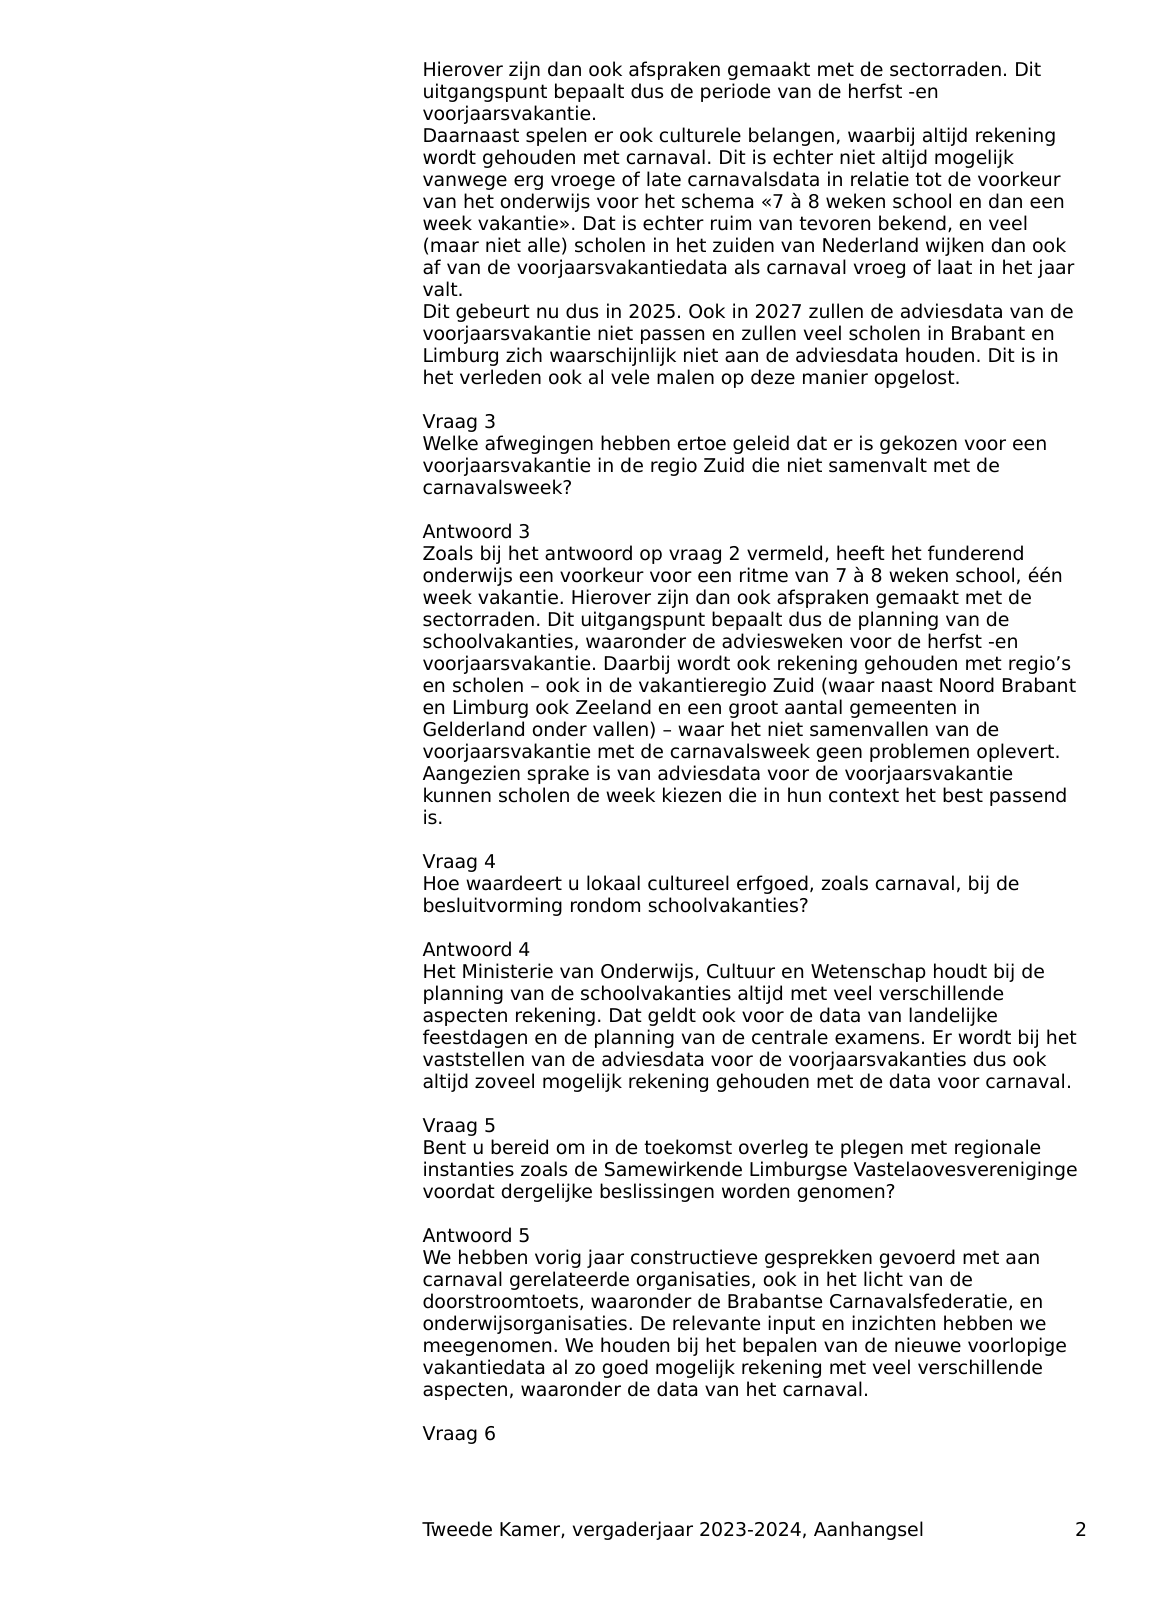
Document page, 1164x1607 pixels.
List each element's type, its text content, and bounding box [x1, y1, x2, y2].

text Vraag 4 [422, 851, 1087, 873]
text Het Ministerie van Onderwijs, Cultuur en Wetenschap houdt bij de planning van de schoolvakanties altijd met veel verschillende aspecten rekening. Dat geldt ook voor de data van landelijke feestdagen en de planning van de centrale examens. Er wordt bij het vaststellen van de adviesdata voor de voorjaarsvakanties dus ook altijd zoveel mogelijk rekening gehouden met de data voor carnaval. [422, 961, 1087, 1093]
text Antwoord 4 [422, 939, 1087, 961]
text Antwoord 5 [422, 1225, 1087, 1247]
text Antwoord 3 [422, 521, 1087, 543]
text Zoals bij het antwoord op vraag 2 vermeld, heeft het funderend onderwijs een voorkeur voor een ritme van 7 à 8 weken school, één week vakantie. Hierover zijn dan ook afspraken gemaakt met de sectorraden. Dit uitgangspunt bepaalt dus de planning van de schoolvakanties, waaronder de adviesweken voor de herfst -en voorjaarsvakantie. Daarbij wordt ook rekening gehouden met regio’s en scholen – ook in de vakantieregio Zuid (waar naast Noord Brabant en Limburg ook Zeeland en een groot aantal gemeenten in Gelderland onder vallen) – waar het niet samenvallen van de voorjaarsvakantie met de carnavalsweek geen problemen oplevert. Aangezien sprake is van adviesdata voor de voorjaarsvakantie kunnen scholen de week kiezen die in hun context het best passend is. [422, 543, 1087, 829]
text Dit gebeurt nu dus in 2025. Ook in 2027 zullen de adviesdata van de voorjaarsvakantie niet passen en zullen veel scholen in Brabant en Limburg zich waarschijnlijk niet aan de adviesdata houden. Dit is in het verleden ook al vele malen op deze manier opgelost. [422, 301, 1087, 389]
text Hoe waardeert u lokaal cultureel erfgoed, zoals carnaval, bij de besluitvorming rondom schoolvakanties? [422, 873, 1087, 917]
text Hierover zijn dan ook afspraken gemaakt met de sectorraden. Dit uitgangspunt bepaalt dus de periode van de herfst -en voorjaarsvakantie. [422, 59, 1087, 125]
text Vraag 6 [422, 1423, 1087, 1445]
text We hebben vorig jaar constructieve gesprekken gevoerd met aan carnaval gerelateerde organisaties, ook in het licht van de doorstroomtoets, waaronder de Brabantse Carnavalsfederatie, en onderwijsorganisaties. De relevante input en inzichten hebben we meegenomen. We houden bij het bepalen van de nieuwe voorlopige vakantiedata al zo goed mogelijk rekening met veel verschillende aspecten, waaronder de data van het carnaval. [422, 1247, 1087, 1401]
text Vraag 5 [422, 1115, 1087, 1137]
text Vraag 3 [422, 411, 1087, 433]
text Bent u bereid om in de toekomst overleg te plegen met regionale instanties zoals de Samewirkende Limburgse Vastelaovesvereniginge voordat dergelijke beslissingen worden genomen? [422, 1137, 1087, 1203]
text Daarnaast spelen er ook culturele belangen, waarbij altijd rekening wordt gehouden met carnaval. Dit is echter niet altijd mogelijk vanwege erg vroege of late carnavalsdata in relatie tot de voorkeur van het onderwijs voor het schema «7 à 8 weken school en dan een week vakantie». Dat is echter ruim van tevoren bekend, en veel (maar niet alle) scholen in het zuiden van Nederland wijken dan ook af van de voorjaarsvakantiedata als carnaval vroeg of laat in het jaar valt. [422, 125, 1087, 301]
text Welke afwegingen hebben ertoe geleid dat er is gekozen voor een voorjaarsvakantie in de regio Zuid die niet samenvalt met de carnavalsweek? [422, 433, 1087, 499]
